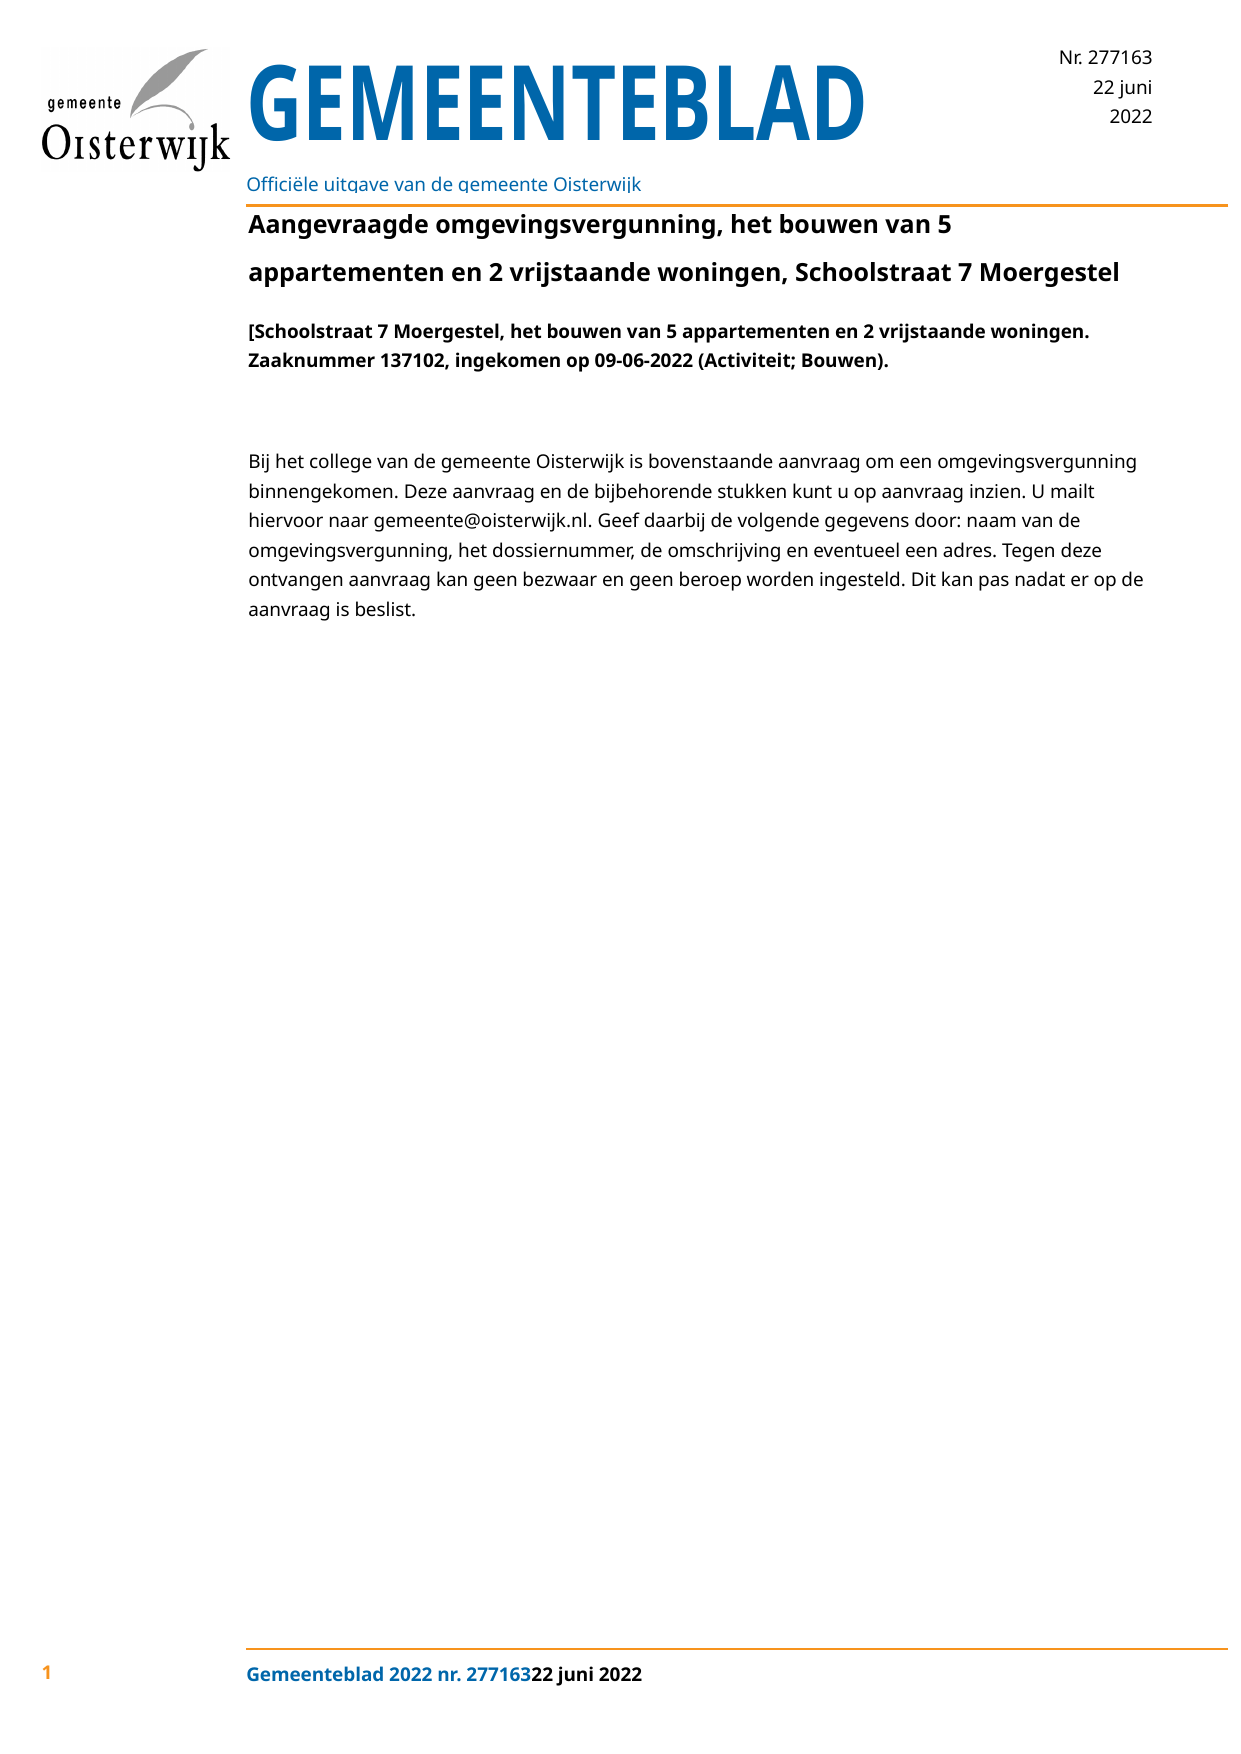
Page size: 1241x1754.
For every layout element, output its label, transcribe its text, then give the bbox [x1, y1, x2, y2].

text Bij het college van de gemeente Oisterwijk is bovenstaande aanvraag om een omgevingsvergunning binnengekomen. Deze aanvraag en de bijbehorende stukken kunt u op aanvraag inzien. U mailt hiervoor naar gemeente@oisterwijk.nl. Geef daarbij de volgende gegevens door: naam van de omgevingsvergunning, het dossiernummer, de omschrijving en eventueel een adres. Tegen deze ontvangen aanvraag kan geen bezwaar en geen beroep worden ingesteld. Dit kan pas nadat er op de aanvraag is beslist. [248, 448, 1152, 622]
picture [41, 47, 231, 172]
text [Schoolstraat 7 Moergestel, het bouwen van 5 appartementen en 2 vrijstaande woningen. Zaaknummer 137102, ingekomen op 09-06-2022 (Activiteit; Bouwen). [248, 318, 1152, 373]
text Aangevraagde omgevingsvergunning, het bouwen van 5 appartementen en 2 vrijstaande woningen, Schoolstraat 7 Moergestel [248, 207, 1152, 288]
